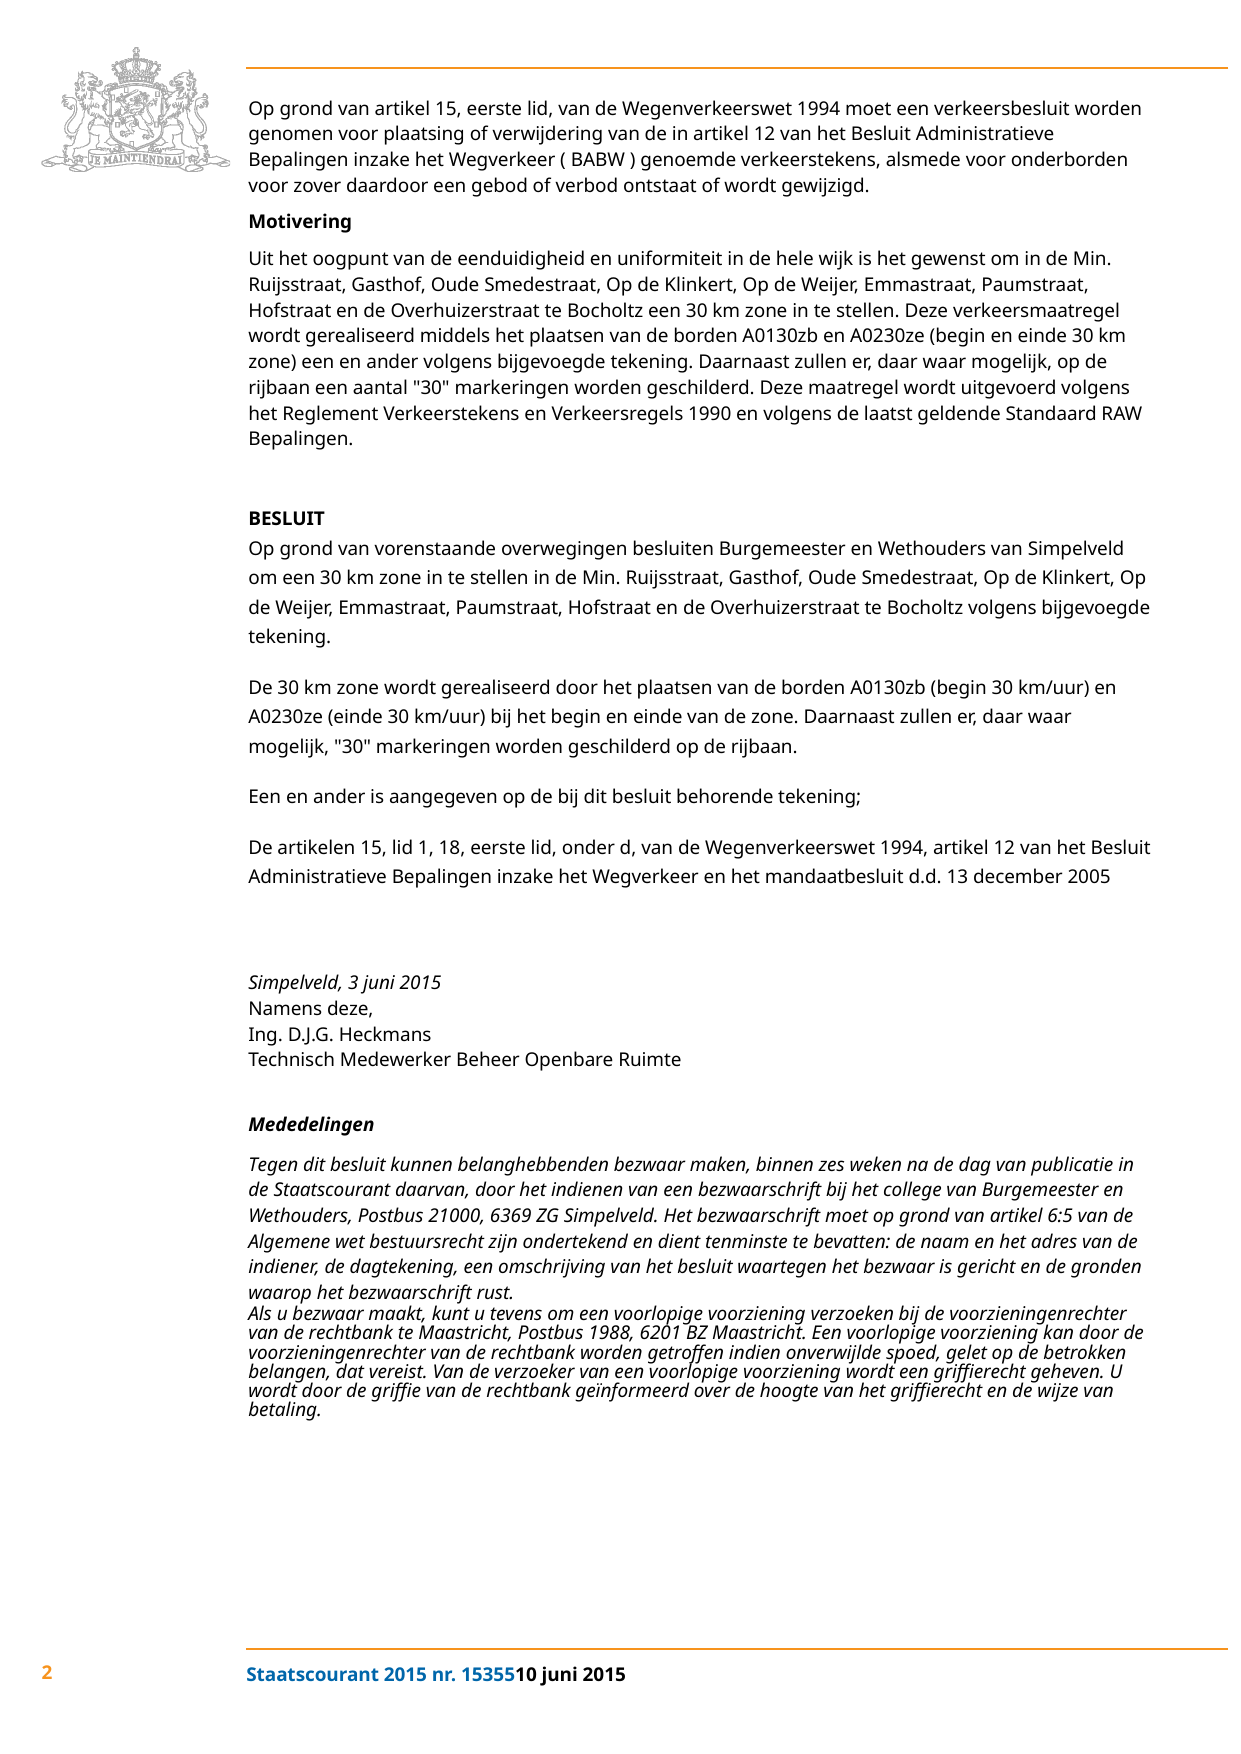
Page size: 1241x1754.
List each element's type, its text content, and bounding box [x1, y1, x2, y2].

text BESLUIT [248, 505, 1152, 531]
text Mededelingen [248, 1111, 1152, 1137]
text De artikelen 15, lid 1, 18, eerste lid, onder d, van de Wegenverkeerswet 1994, artikel 12 van het Besluit Administratieve Bepalingen inzake het Wegverkeer en het mandaatbesluit d.d. 13 december 2005 [248, 834, 1152, 889]
text Tegen dit besluit kunnen belanghebbenden bezwaar maken, binnen zes weken na de dag van publicatie in de Staatscourant daarvan, door het indienen van een bezwaarschrift bij het college van Burgemeester en Wethouders, Postbus 21000, 6369 ZG Simpelveld. Het bezwaarschrift moet op grond van artikel 6:5 van de Algemene wet bestuursrecht zijn ondertekend en dient tenminste te bevatten: de naam en het adres van de indiener, de dagtekening, een omschrijving van het besluit waartegen het bezwaar is gericht en de gronden waarop het bezwaarschrift rust. [248, 1151, 1152, 1305]
text Technisch Medewerker Beheer Openbare Ruimte [248, 1046, 1152, 1072]
text Motivering [248, 209, 1152, 234]
text Op grond van artikel 15, eerste lid, van de Wegenverkeerswet 1994 moet een verkeersbesluit worden genomen voor plaatsing of verwijdering van de in artikel 12 van het Besluit Administratieve Bepalingen inzake het Wegverkeer ( BABW ) genoemde verkeerstekens, alsmede voor onderborden voor zover daardoor een gebod of verbod ontstaat of wordt gewijzigd. [248, 95, 1152, 198]
picture [41, 47, 231, 172]
text Simpelveld, 3 juni 2015 [248, 969, 1152, 995]
text Als u bezwaar maakt, kunt u tevens om een voorlopige voorziening verzoeken bij de voorzieningenrechter van de rechtbank te Maastricht, Postbus 1988, 6201 BZ Maastricht. Een voorlopige voorziening kan door de voorzieningenrechter van de rechtbank worden getroffen indien onverwijlde spoed, gelet op de betrokken belangen, dat vereist. Van de verzoeker van een voorlopige voorziening wordt een griffierecht geheven. U wordt door de griffie van de rechtbank geïnformeerd over de hoogte van het griffierecht en de wijze van betaling. [248, 1305, 1152, 1421]
text De 30 km zone wordt gerealiseerd door het plaatsen van de borden A0130zb (begin 30 km/uur) en A0230ze (einde 30 km/uur) bij het begin en einde van de zone. Daarnaast zullen er, daar waar mogelijk, "30" markeringen worden geschilderd op de rijbaan. [248, 674, 1152, 759]
text Een en ander is aangegeven op de bij dit besluit behorende tekening; [248, 783, 1152, 809]
text Ing. D.J.G. Heckmans [248, 1021, 1152, 1046]
text Op grond van vorenstaande overwegingen besluiten Burgemeester en Wethouders van Simpelveld om een 30 km zone in te stellen in de Min. Ruijsstraat, Gasthof, Oude Smedestraat, Op de Klinkert, Op de Weijer, Emmastraat, Paumstraat, Hofstraat en de Overhuizerstraat te Bocholtz volgens bijgevoegde tekening. [248, 535, 1152, 649]
text Uit het oogpunt van de eenduidigheid en uniformiteit in de hele wijk is het gewenst om in de Min. Ruijsstraat, Gasthof, Oude Smedestraat, Op de Klinkert, Op de Weijer, Emmastraat, Paumstraat, Hofstraat en de Overhuizerstraat te Bocholtz een 30 km zone in te stellen. Deze verkeersmaatregel wordt gerealiseerd middels het plaatsen van de borden A0130zb en A0230ze (begin en einde 30 km zone) een en ander volgens bijgevoegde tekening. Daarnaast zullen er, daar waar mogelijk, op de rijbaan een aantal "30" markeringen worden geschilderd. Deze maatregel wordt uitgevoerd volgens het Reglement Verkeerstekens en Verkeersregels 1990 en volgens de laatst geldende Standaard RAW Bepalingen. [248, 245, 1152, 451]
text Namens deze, [248, 995, 1152, 1021]
